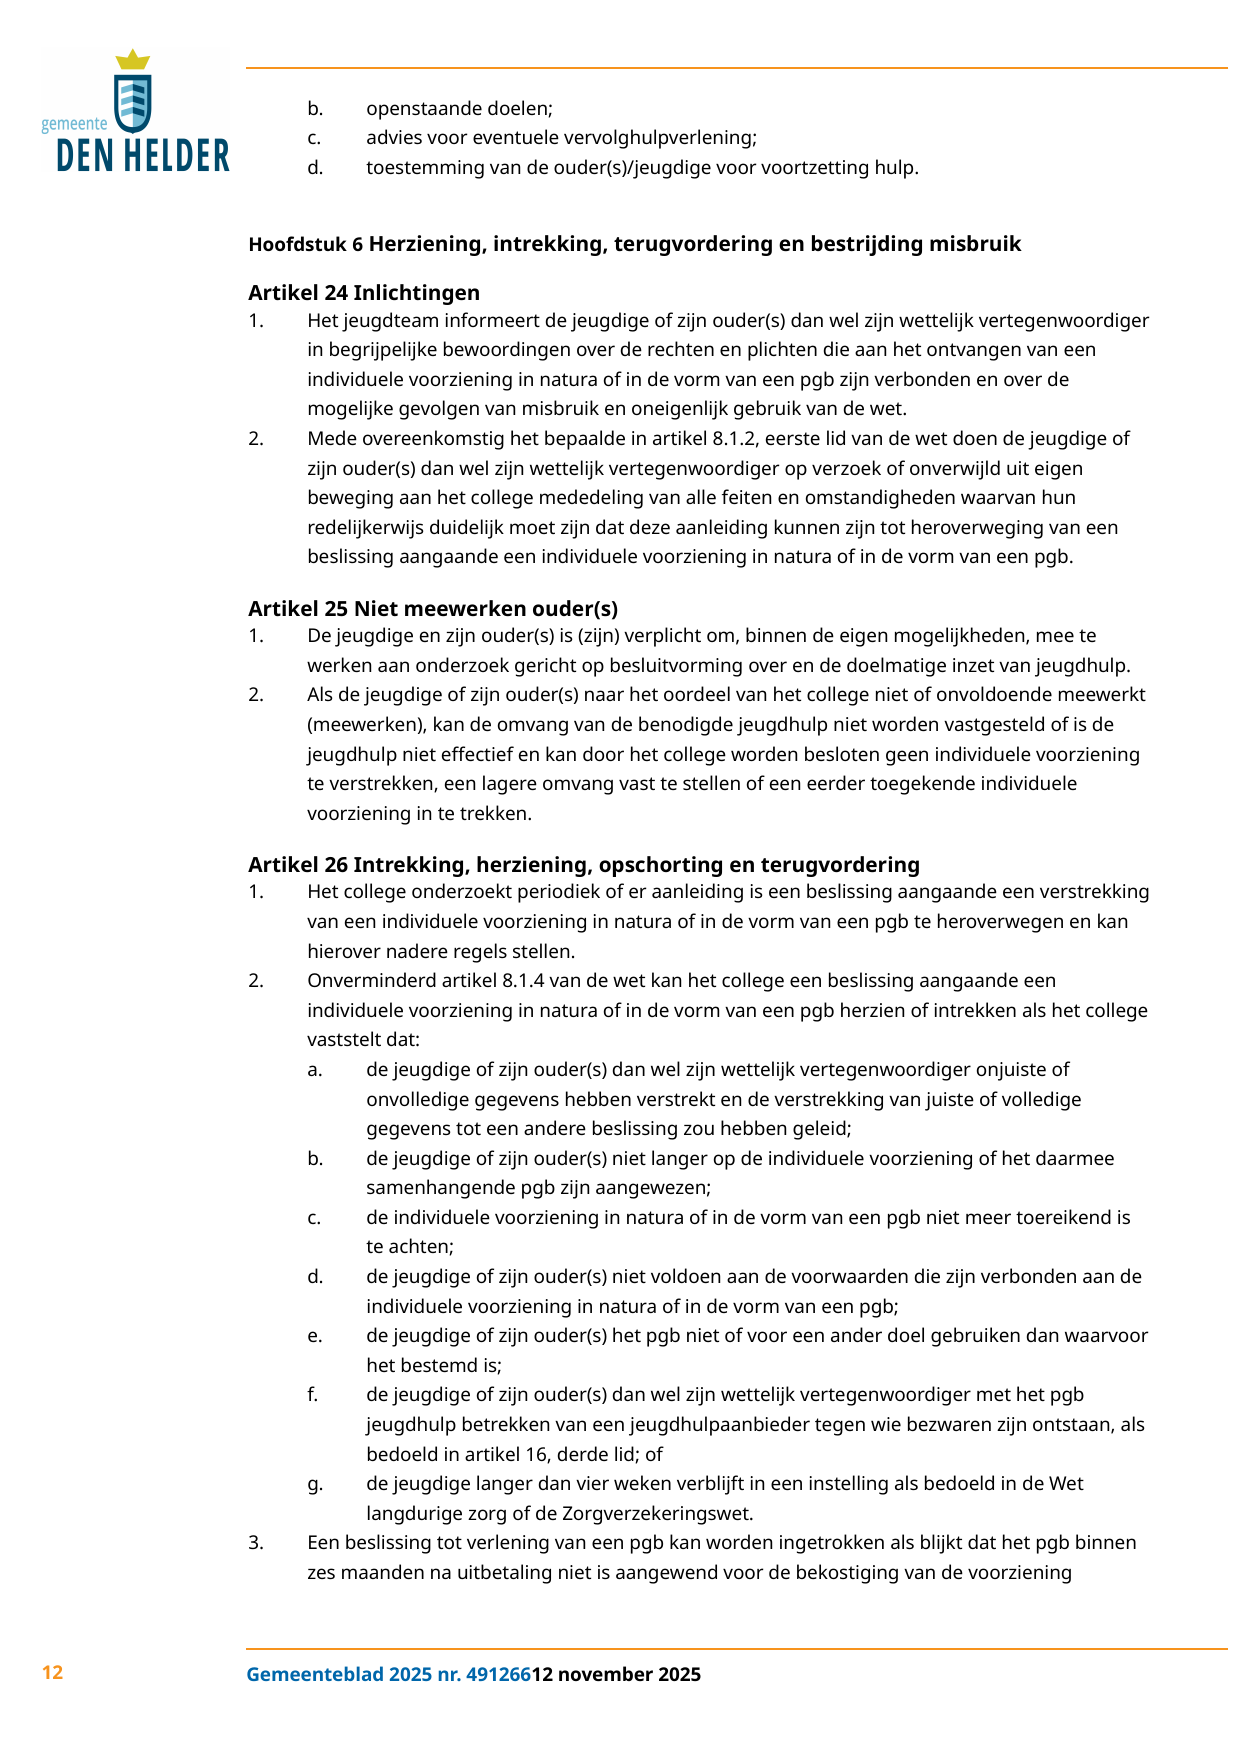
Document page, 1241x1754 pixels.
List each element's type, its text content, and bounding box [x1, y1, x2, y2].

text Artikel 24 Inlichtingen [248, 278, 1152, 307]
picture [100, 154, 106, 172]
list Een beslissing tot verlening van een pgb kan worden ingetrokken als blijkt dat het pgb binnen zes maanden na uitbetaling niet is aangewend voor de bekostiging van de voorziening [248, 1529, 1152, 1585]
text Artikel 25 Niet meewerken ouder(s) [248, 594, 1152, 622]
picture [220, 160, 224, 172]
list Het jeugdteam informeert de jeugdige of zijn ouder(s) dan wel zijn wettelijk vertegenwoordiger in begrijpelijke bewoordingen over de rechten en plichten die aan het ontvangen van een individuele voorziening in natura of in de vorm van een pgb zijn verbonden en over de mogelijke gevolgen van misbruik en oneigenlijk gebruik van de wet. [248, 307, 1152, 421]
list advies voor eventuele vervolghulpverlening; [307, 124, 1152, 150]
list Als de jeugdige of zijn ouder(s) naar het oordeel van het college niet of onvoldoende meewerkt (meewerken), kan de omvang van de benodigde jeugdhulp niet worden vastgesteld of is de jeugdhulp niet effectief en kan door het college worden besloten geen individuele voorziening te verstrekken, een lagere omvang vast te stellen of een eerder toegekende individuele voorziening in te trekken. [248, 682, 1152, 826]
text Hoofdstuk 6 Herziening, intrekking, terugvordering en bestrijding misbruik [248, 229, 1152, 258]
list Het college onderzoekt periodiek of er aanleiding is een beslissing aangaande een verstrekking van een individuele voorziening in natura of in de vorm van een pgb te heroverwegen en kan hierover nadere regels stellen. [248, 879, 1152, 964]
list De jeugdige en zijn ouder(s) is (zijn) verplicht om, binnen de eigen mogelijkheden, mee te werken aan onderzoek gericht op besluitvorming over en de doelmatige inzet van jeugdhulp. [248, 622, 1152, 678]
picture [130, 157, 135, 172]
list openstaande doelen; [307, 95, 1152, 121]
picture [63, 144, 68, 165]
list de jeugdige langer dan vier weken verblijft in een instelling als bedoeld in de Wet langdurige zorg of de Zorgverzekeringswet. [307, 1470, 1152, 1526]
list Onverminderd artikel 8.1.4 van de wet kan het college een beslissing aangaande een individuele voorziening in natura of in de vorm van een pgb herzien of intrekken als het college vaststelt dat: [248, 967, 1152, 1052]
list Mede overeenkomstig het bepaalde in artikel 8.1.2, eerste lid van de wet doen de jeugdige of zijn ouder(s) dan wel zijn wettelijk vertegenwoordiger op verzoek of onverwijld uit eigen beweging aan het college mededeling van alle feiten en omstandigheden waarvan hun redelijkerwijs duidelijk moet zijn dat deze aanleiding kunnen zijn tot heroverweging van een beslissing aangaande een individuele voorziening in natura of in de vorm van een pgb. [248, 425, 1152, 569]
text Artikel 26 Intrekking, herziening, opschorting en terugvordering [248, 850, 1152, 879]
list de jeugdige of zijn ouder(s) niet voldoen aan de voorwaarden die zijn verbonden aan de individuele voorziening in natura of in de vorm van een pgb; [307, 1263, 1152, 1319]
list de jeugdige of zijn ouder(s) het pgb niet of voor een ander doel gebruiken dan waarvoor het bestemd is; [307, 1322, 1152, 1378]
picture [41, 47, 231, 172]
list de jeugdige of zijn ouder(s) niet langer op de individuele voorziening of het daarmee samenhangende pgb zijn aangewezen; [307, 1145, 1152, 1200]
list de jeugdige of zijn ouder(s) dan wel zijn wettelijk vertegenwoordiger onjuiste of onvolledige gegevens hebben verstrekt en de verstrekking van juiste of volledige gegevens tot een andere beslissing zou hebben geleid; [307, 1056, 1152, 1141]
list de jeugdige of zijn ouder(s) dan wel zijn wettelijk vertegenwoordiger met het pgb jeugdhulp betrekken van een jeugdhulpaanbieder tegen wie bezwaren zijn ontstaan, als bedoeld in artikel 16, derde lid; of [307, 1382, 1152, 1467]
picture [182, 144, 187, 165]
list de individuele voorziening in natura of in de vorm van een pgb niet meer toereikend is te achten; [307, 1204, 1152, 1259]
list toestemming van de ouder(s)/jeugdige voor voortzetting hulp. [307, 154, 1152, 180]
